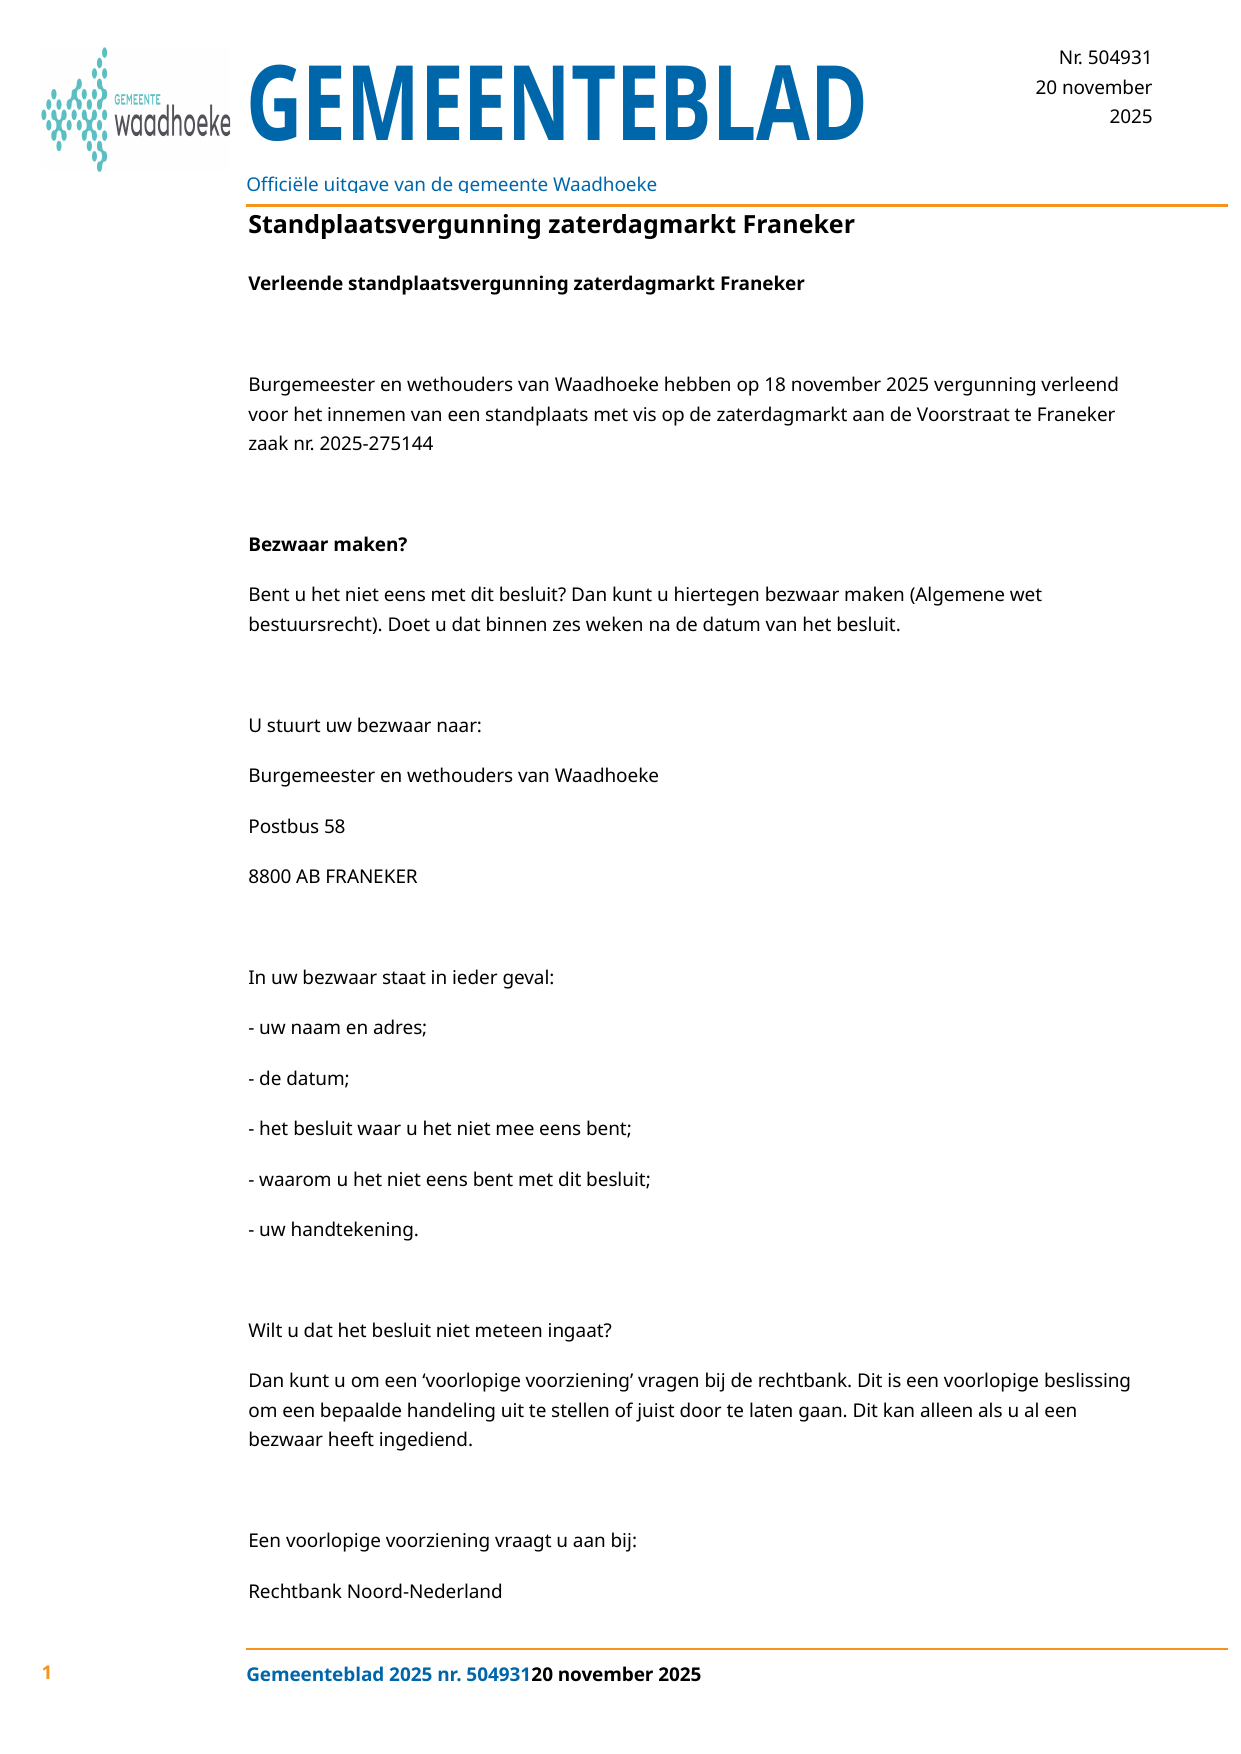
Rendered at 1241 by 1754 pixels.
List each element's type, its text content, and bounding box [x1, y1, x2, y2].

text - uw naam en adres; [248, 1014, 1152, 1040]
text - waarom u het niet eens bent met dit besluit; [248, 1166, 1152, 1191]
picture [41, 47, 231, 172]
text Burgemeester en wethouders van Waadhoeke hebben op 18 november 2025 vergunning verleend voor het innemen van een standplaats met vis op de zaterdagmarkt aan de Voorstraat te Franeker zaak nr. 2025-275144 [248, 371, 1152, 456]
text Wilt u dat het besluit niet meteen ingaat? [248, 1317, 1152, 1343]
text Rechtbank Noord-Nederland [248, 1578, 1152, 1603]
text In uw bezwaar staat in ieder geval: [248, 964, 1152, 990]
text Standplaatsvergunning zaterdagmarkt Franeker [248, 207, 1152, 241]
text U stuurt uw bezwaar naar: [248, 712, 1152, 738]
text 8800 AB FRANEKER [248, 863, 1152, 889]
text Dan kunt u om een ‘voorlopige voorziening’ vragen bij de rechtbank. Dit is een voorlopige beslissing om een bepaalde handeling uit te stellen of juist door te laten gaan. Dit kan alleen als u al een bezwaar heeft ingediend. [248, 1367, 1152, 1452]
text Bezwaar maken? [248, 531, 1152, 557]
text Verleende standplaatsvergunning zaterdagmarkt Franeker [248, 270, 1152, 296]
text - de datum; [248, 1065, 1152, 1091]
text Bent u het niet eens met dit besluit? Dan kunt u hiertegen bezwaar maken (Algemene wet bestuursrecht). Doet u dat binnen zes weken na de datum van het besluit. [248, 582, 1152, 637]
text Postbus 58 [248, 813, 1152, 838]
text - het besluit waar u het niet mee eens bent; [248, 1115, 1152, 1141]
text Burgemeester en wethouders van Waadhoeke [248, 762, 1152, 788]
text - uw handtekening. [248, 1216, 1152, 1242]
text Een voorlopige voorziening vraagt u aan bij: [248, 1527, 1152, 1553]
